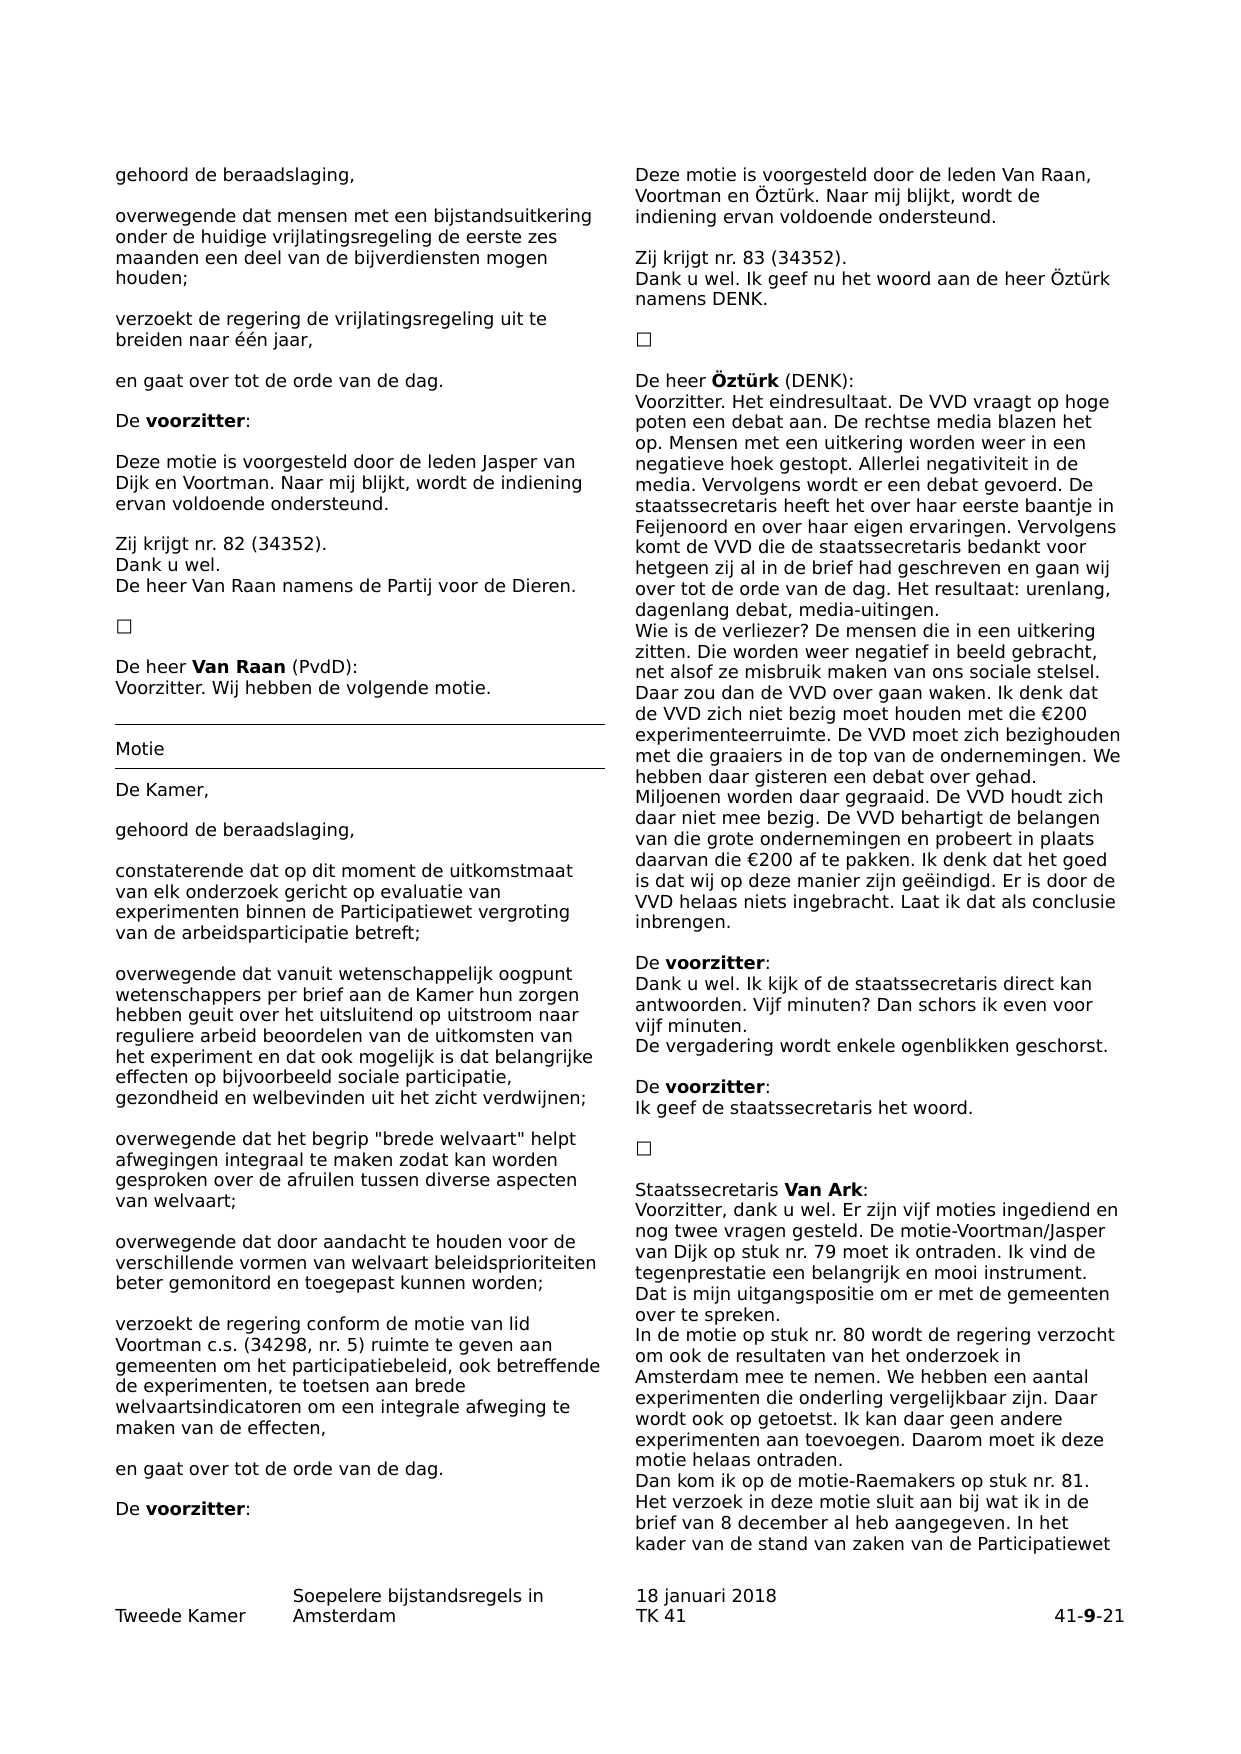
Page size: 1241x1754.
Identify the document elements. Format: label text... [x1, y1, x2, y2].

text De voorzitter: [635, 1077, 1125, 1098]
text De heer Van Raan (PvdD): [115, 657, 605, 678]
text De voorzitter: [115, 1499, 605, 1520]
text gehoord de beraadslaging, [115, 165, 605, 186]
text overwegende dat mensen met een bijstandsuitkering onder de huidige vrijlatingsregeling de eerste zes maanden een deel van de bijverdiensten mogen houden; [115, 206, 605, 289]
text overwegende dat vanuit wetenschappelijk oogpunt wetenschappers per brief aan de Kamer hun zorgen hebben geuit over het uitsluitend op uitstroom naar reguliere arbeid beoordelen van de uitkomsten van het experiment en dat ook mogelijk is dat belangrijke effecten op bijvoorbeeld sociale participatie, gezondheid en welbevinden uit het zicht verdwijnen; [115, 964, 605, 1109]
text Dank u wel. [115, 555, 605, 576]
text Motie [115, 739, 605, 759]
text en gaat over tot de orde van de dag. [115, 370, 605, 391]
text Dank u wel. Ik kijk of de staatssecretaris direct kan antwoorden. Vijf minuten? Dan schors ik even voor vijf minuten. [635, 974, 1125, 1036]
text verzoekt de regering conform de motie van lid Voortman c.s. (34298, nr. 5) ruimte te geven aan gemeenten om het participatiebeleid, ook betreffende de experimenten, te toetsen aan brede welvaartsindicatoren om een integrale afweging te maken van de effecten, [115, 1314, 605, 1438]
text overwegende dat door aandacht te houden voor de verschillende vormen van welvaart beleidsprioriteiten beter gemonitord en toegepast kunnen worden; [115, 1232, 605, 1294]
text De voorzitter: [635, 953, 1125, 974]
text Staatssecretaris Van Ark: [635, 1179, 1125, 1200]
text Deze motie is voorgesteld door de leden Van Raan, Voortman en Öztürk. Naar mij blijkt, wordt de indiening ervan voldoende ondersteund. [635, 165, 1125, 227]
text gehoord de beraadslaging, [115, 820, 605, 841]
text Ik geef de staatssecretaris het woord. [635, 1098, 1125, 1119]
text Zij krijgt nr. 83 (34352). [635, 247, 1125, 268]
text De Kamer, [115, 779, 605, 800]
text Zij krijgt nr. 82 (34352). [115, 534, 605, 555]
text Dan kom ik op de motie-Raemakers op stuk nr. 81. Het verzoek in deze motie sluit aan bij wat ik in de brief van 8 december al heb aangegeven. In het kader van de stand van zaken van de Participatiewet [635, 1471, 1125, 1554]
text constaterende dat op dit moment de uitkomstmaat van elk onderzoek gericht op evaluatie van experimenten binnen de Participatiewet vergroting van de arbeidsparticipatie betreft; [115, 861, 605, 944]
text ⬜ [635, 330, 1125, 351]
text en gaat over tot de orde van de dag. [115, 1458, 605, 1479]
text In de motie op stuk nr. 80 wordt de regering verzocht om ook de resultaten van het onderzoek in Amsterdam mee te nemen. We hebben een aantal experimenten die onderling vergelijkbaar zijn. Daar wordt ook op getoetst. Ik kan daar geen andere experimenten aan toevoegen. Daarom moet ik deze motie helaas ontraden. [635, 1325, 1125, 1471]
text Voorzitter, dank u wel. Er zijn vijf moties ingediend en nog twee vragen gesteld. De motie-Voortman/Jasper van Dijk op stuk nr. 79 moet ik ontraden. Ik vind de tegenprestatie een belangrijk en mooi instrument. Dat is mijn uitgangspositie om er met de gemeenten over te spreken. [635, 1200, 1125, 1325]
text Voorzitter. Wij hebben de volgende motie. [115, 678, 605, 699]
text ⬜ [115, 616, 605, 637]
text overwegende dat het begrip "brede welvaart" helpt afwegingen integraal te maken zodat kan worden gesproken over de afruilen tussen diverse aspecten van welvaart; [115, 1129, 605, 1212]
text Dank u wel. Ik geef nu het woord aan de heer Öztürk namens DENK. [635, 268, 1125, 310]
text verzoekt de regering de vrijlatingsregeling uit te breiden naar één jaar, [115, 309, 605, 350]
text Wie is de verliezer? De mensen die in een uitkering zitten. Die worden weer negatief in beeld gebracht, net alsof ze misbruik maken van ons sociale stelsel. Daar zou dan de VVD over gaan waken. Ik denk dat de VVD zich niet bezig moet houden met die €200 experimenteerruimte. De VVD moet zich bezighouden met die graaiers in de top van de ondernemingen. We hebben daar gisteren een debat over gehad. Miljoenen worden daar gegraaid. De VVD houdt zich daar niet mee bezig. De VVD behartigt de belangen van die grote ondernemingen en probeert in plaats daarvan die €200 af te pakken. Ik denk dat het goed is dat wij op deze manier zijn geëindigd. Er is door de VVD helaas niets ingebracht. Laat ik dat als conclusie inbrengen. [635, 621, 1125, 933]
text De voorzitter: [115, 411, 605, 432]
text De vergadering wordt enkele ogenblikken geschorst. [635, 1036, 1125, 1057]
text De heer Van Raan namens de Partij voor de Dieren. [115, 576, 605, 596]
text Deze motie is voorgesteld door de leden Jasper van Dijk en Voortman. Naar mij blijkt, wordt de indiening ervan voldoende ondersteund. [115, 452, 605, 514]
text De heer Öztürk (DENK): [635, 371, 1125, 391]
text Voorzitter. Het eindresultaat. De VVD vraagt op hoge poten een debat aan. De rechtse media blazen het op. Mensen met een uitkering worden weer in een negatieve hoek gestopt. Allerlei negativiteit in de media. Vervolgens wordt er een debat gevoerd. De staatssecretaris heeft het over haar eerste baantje in Feijenoord en over haar eigen ervaringen. Vervolgens komt de VVD die de staatssecretaris bedankt voor hetgeen zij al in de brief had geschreven en gaan wij over tot de orde van de dag. Het resultaat: urenlang, dagenlang debat, media-uitingen. [635, 391, 1125, 621]
text ⬜ [635, 1139, 1125, 1159]
